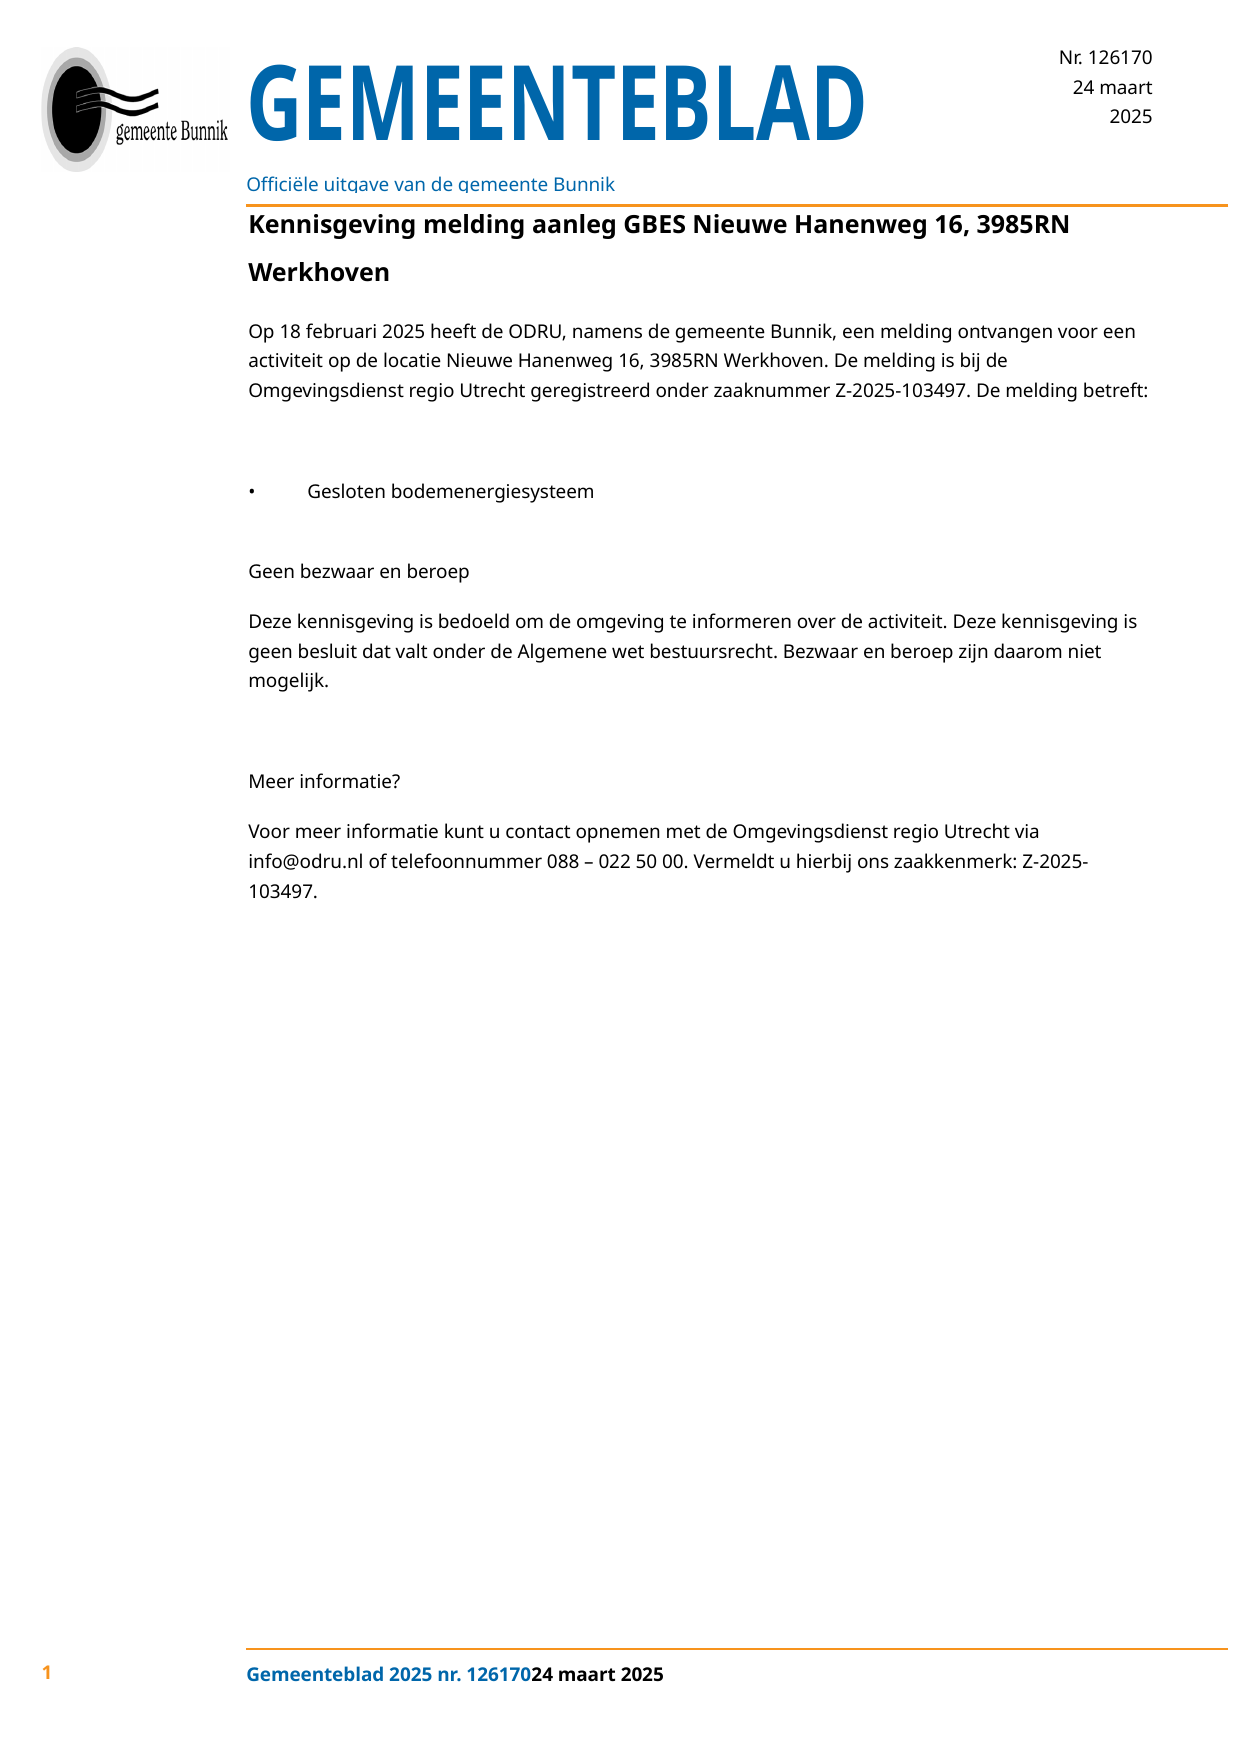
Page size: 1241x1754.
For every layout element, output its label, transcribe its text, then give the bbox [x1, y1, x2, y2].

text Geen bezwaar en beroep [248, 558, 1152, 584]
text Kennisgeving melding aanleg GBES Nieuwe Hanenweg 16, 3985RN Werkhoven [248, 207, 1152, 288]
text Voor meer informatie kunt u contact opnemen met de Omgevingsdienst regio Utrecht via info@odru.nl of telefoonnummer 088 – 022 50 00. Vermeldt u hierbij ons zaakkenmerk: Z-2025-103497. [248, 819, 1152, 904]
text Deze kennisgeving is bedoeld om de omgeving te informeren over de activiteit. Deze kennisgeving is geen besluit dat valt onder de Algemene wet bestuursrecht. Bezwaar en beroep zijn daarom niet mogelijk. [248, 608, 1152, 693]
text Meer informatie? [248, 768, 1152, 794]
picture [41, 47, 231, 172]
text Op 18 februari 2025 heeft de ODRU, namens de gemeente Bunnik, een melding ontvangen voor een activiteit op de locatie Nieuwe Hanenweg 16, 3985RN Werkhoven. De melding is bij de Omgevingsdienst regio Utrecht geregistreerd onder zaaknummer Z-2025-103497. De melding betreft: [248, 318, 1152, 403]
list Gesloten bodemenergiesysteem [248, 478, 1152, 504]
